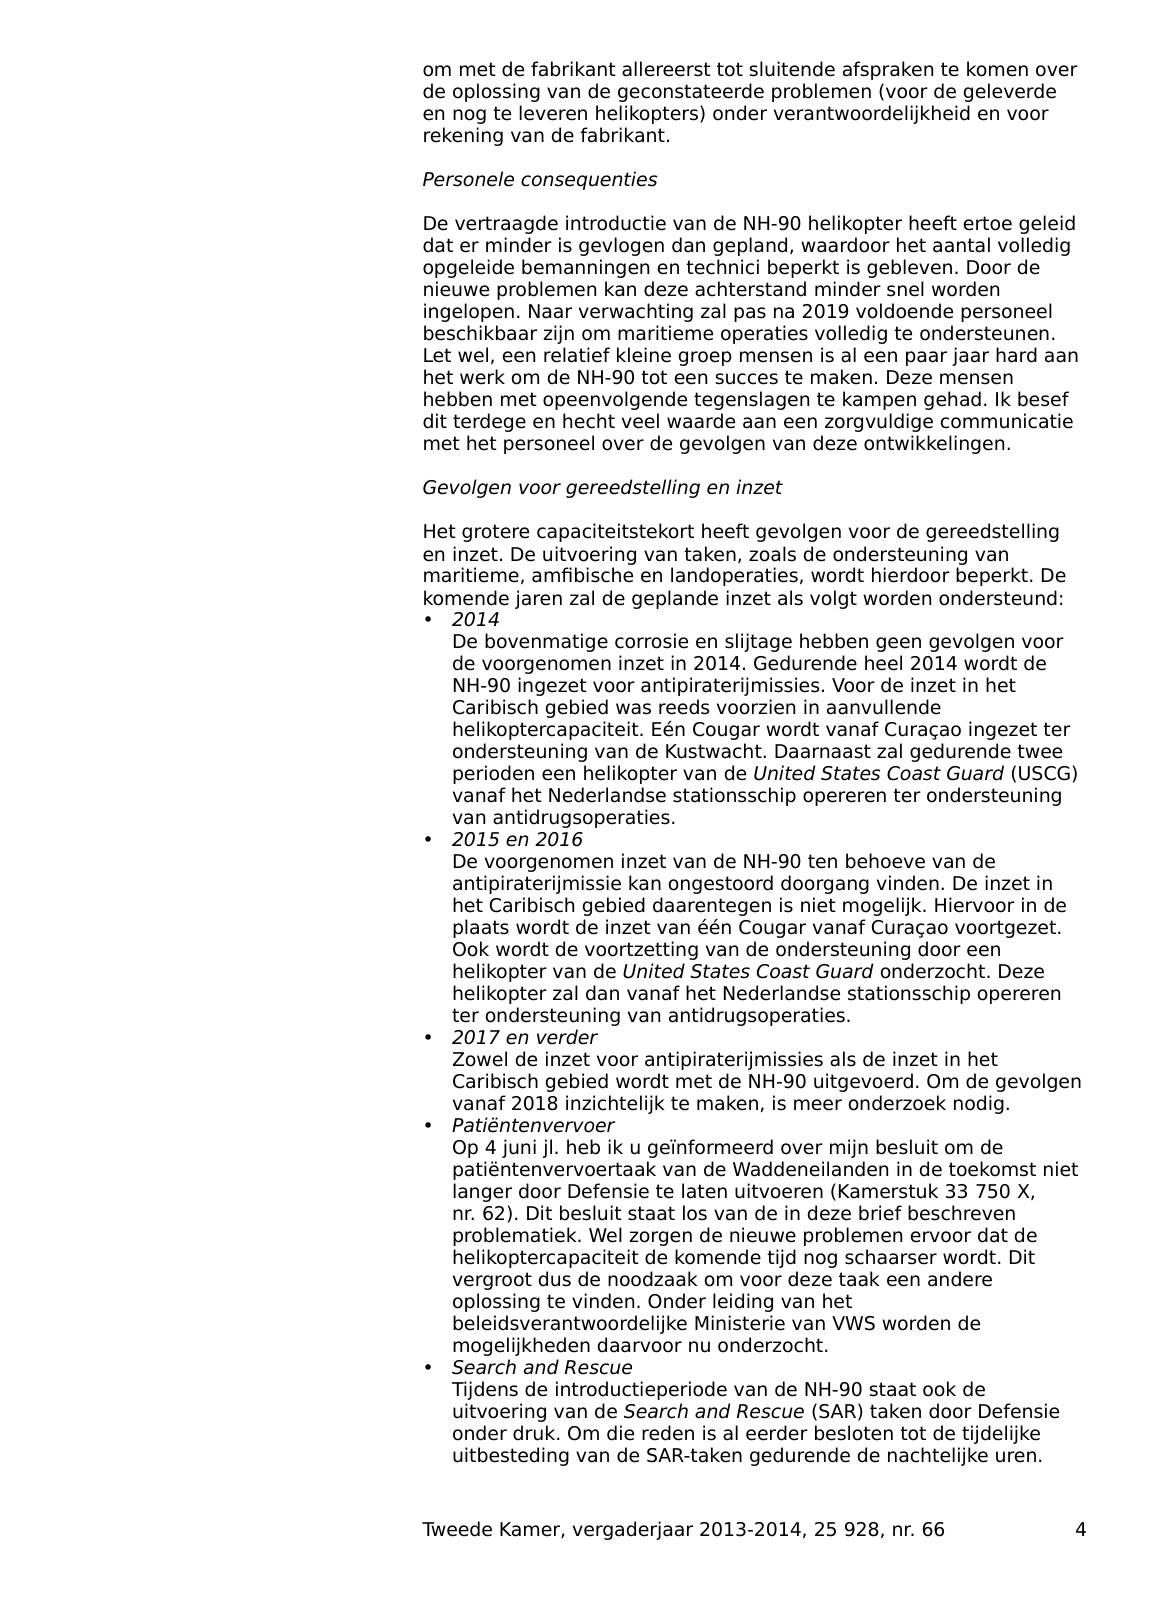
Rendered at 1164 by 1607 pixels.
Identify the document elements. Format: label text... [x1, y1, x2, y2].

text om met de fabrikant allereerst tot sluitende afspraken te komen over de oplossing van de geconstateerde problemen (voor de geleverde en nog te leveren helikopters) onder verantwoordelijkheid en voor rekening van de fabrikant. [422, 59, 1087, 147]
text Zowel de inzet voor antipiraterijmissies als de inzet in het Caribisch gebied wordt met de NH-90 uitgevoerd. Om de gevolgen vanaf 2018 inzichtelijk te maken, is meer onderzoek nodig. [452, 1049, 1087, 1115]
text • 2014 [422, 609, 1087, 631]
text • 2015 en 2016 [422, 829, 1087, 851]
subtitle Gevolgen voor gereedstelling en inzet [422, 477, 1087, 499]
text • 2017 en verder [422, 1027, 1087, 1049]
text De bovenmatige corrosie en slijtage hebben geen gevolgen voor de voorgenomen inzet in 2014. Gedurende heel 2014 wordt de NH-90 ingezet voor antipiraterijmissies. Voor de inzet in het Caribisch gebied was reeds voorzien in aanvullende helikoptercapaciteit. Eén Cougar wordt vanaf Curaçao ingezet ter ondersteuning van de Kustwacht. Daarnaast zal gedurende twee perioden een helikopter van de United States Coast Guard (USCG) vanaf het Nederlandse stationsschip opereren ter ondersteuning van antidrugsoperaties. [452, 631, 1087, 829]
text • Search and Rescue [422, 1357, 1087, 1379]
text Op 4 juni jl. heb ik u geïnformeerd over mijn besluit om de patiëntenvervoertaak van de Waddeneilanden in de toekomst niet langer door Defensie te laten uitvoeren (Kamerstuk 33 750 X, nr. 62). Dit besluit staat los van de in deze brief beschreven problematiek. Wel zorgen de nieuwe problemen ervoor dat de helikoptercapaciteit de komende tijd nog schaarser wordt. Dit vergroot dus de noodzaak om voor deze taak een andere oplossing te vinden. Onder leiding van het beleidsverantwoordelijke Ministerie van VWS worden de mogelijkheden daarvoor nu onderzocht. [452, 1137, 1087, 1357]
text De vertraagde introductie van de NH-90 helikopter heeft ertoe geleid dat er minder is gevlogen dan gepland, waardoor het aantal volledig opgeleide bemanningen en technici beperkt is gebleven. Door de nieuwe problemen kan deze achterstand minder snel worden ingelopen. Naar verwachting zal pas na 2019 voldoende personeel beschikbaar zijn om maritieme operaties volledig te ondersteunen. Let wel, een relatief kleine groep mensen is al een paar jaar hard aan het werk om de NH-90 tot een succes te maken. Deze mensen hebben met opeenvolgende tegenslagen te kampen gehad. Ik besef dit terdege en hecht veel waarde aan een zorgvuldige communicatie met het personeel over de gevolgen van deze ontwikkelingen. [422, 213, 1087, 455]
text Tijdens de introductieperiode van de NH-90 staat ook de uitvoering van de Search and Rescue (SAR) taken door Defensie onder druk. Om die reden is al eerder besloten tot de tijdelijke uitbesteding van de SAR-taken gedurende de nachtelijke uren. [452, 1379, 1087, 1467]
text • Patiëntenvervoer [422, 1115, 1087, 1137]
text De voorgenomen inzet van de NH-90 ten behoeve van de antipiraterijmissie kan ongestoord doorgang vinden. De inzet in het Caribisch gebied daarentegen is niet mogelijk. Hiervoor in de plaats wordt de inzet van één Cougar vanaf Curaçao voortgezet. Ook wordt de voortzetting van de ondersteuning door een helikopter van de United States Coast Guard onderzocht. Deze helikopter zal dan vanaf het Nederlandse stationsschip opereren ter ondersteuning van antidrugsoperaties. [452, 851, 1087, 1027]
subtitle Personele consequenties [422, 169, 1087, 191]
text Het grotere capaciteitstekort heeft gevolgen voor de gereedstelling en inzet. De uitvoering van taken, zoals de ondersteuning van maritieme, amfibische en landoperaties, wordt hierdoor beperkt. De komende jaren zal de geplande inzet als volgt worden ondersteund: [422, 521, 1087, 609]
